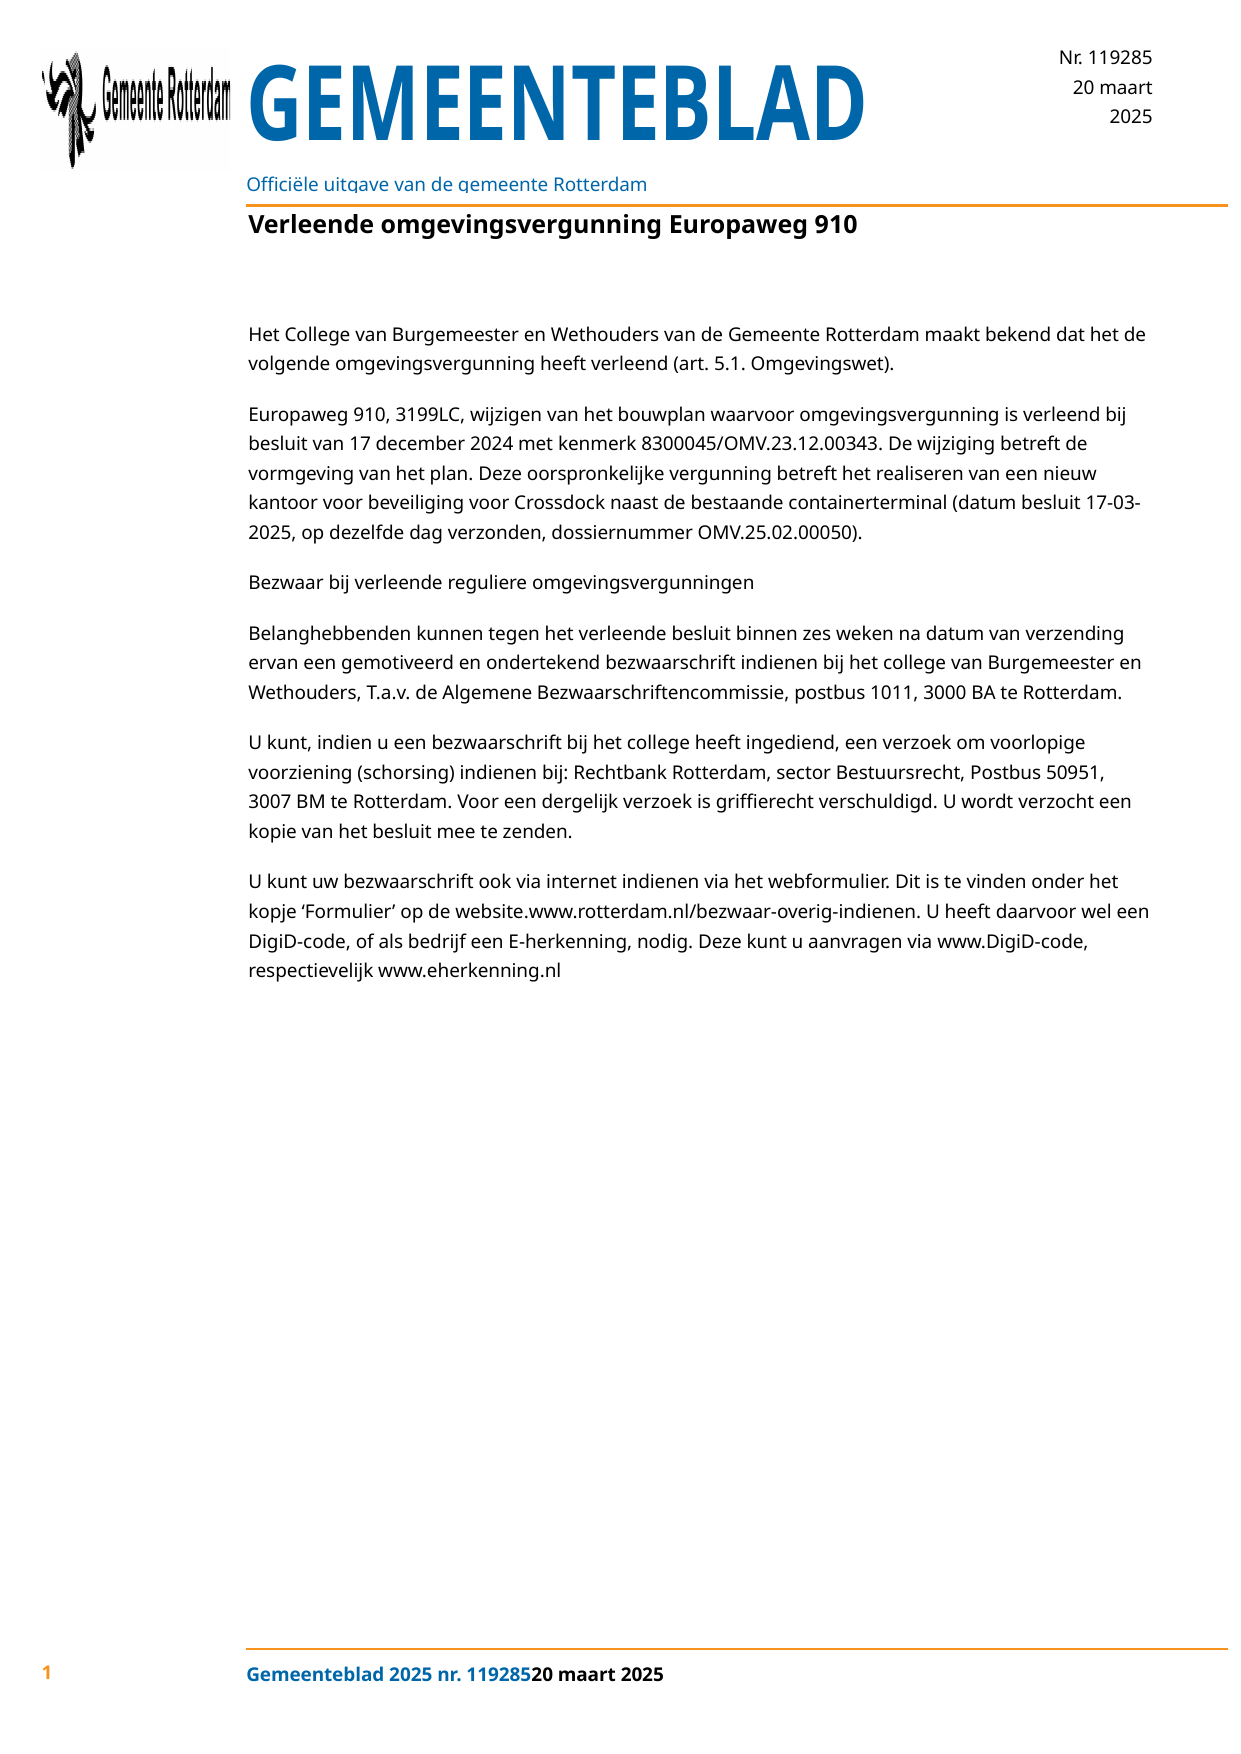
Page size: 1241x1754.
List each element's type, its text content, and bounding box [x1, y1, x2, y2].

picture [41, 47, 231, 172]
text U kunt, indien u een bezwaarschrift bij het college heeft ingediend, een verzoek om voorlopige voorziening (schorsing) indienen bij: Rechtbank Rotterdam, sector Bestuursrecht, Postbus 50951, 3007 BM te Rotterdam. Voor een dergelijk verzoek is griffierecht verschuldigd. U wordt verzocht een kopie van het besluit mee te zenden. [248, 729, 1152, 844]
text Belanghebbenden kunnen tegen het verleende besluit binnen zes weken na datum van verzending ervan een gemotiveerd en ondertekend bezwaarschrift indienen bij het college van Burgemeester en Wethouders, T.a.v. de Algemene Bezwaarschriftencommissie, postbus 1011, 3000 BA te Rotterdam. [248, 620, 1152, 705]
text Bezwaar bij verleende reguliere omgevingsvergunningen [248, 569, 1152, 595]
text U kunt uw bezwaarschrift ook via internet indienen via het webformulier. Dit is te vinden onder het kopje ‘Formulier’ op de website.www.rotterdam.nl/bezwaar-overig-indienen. U heeft daarvoor wel een DigiD-code, of als bedrijf een E-herkenning, nodig. Deze kunt u aanvragen via www.DigiD-code, respectievelijk www.eherkenning.nl [248, 869, 1152, 983]
text Europaweg 910, 3199LC, wijzigen van het bouwplan waarvoor omgevingsvergunning is verleend bij besluit van 17 december 2024 met kenmerk 8300045/OMV.23.12.00343. De wijziging betreft de vormgeving van het plan. Deze oorspronkelijke vergunning betreft het realiseren van een nieuw kantoor voor beveiliging voor Crossdock naast de bestaande containerterminal (datum besluit 17-03-2025, op dezelfde dag verzonden, dossiernummer OMV.25.02.00050). [248, 401, 1152, 545]
text Het College van Burgemeester en Wethouders van de Gemeente Rotterdam maakt bekend dat het de volgende omgevingsvergunning heeft verleend (art. 5.1. Omgevingswet). [248, 321, 1152, 376]
text Verleende omgevingsvergunning Europaweg 910 [248, 207, 1152, 241]
